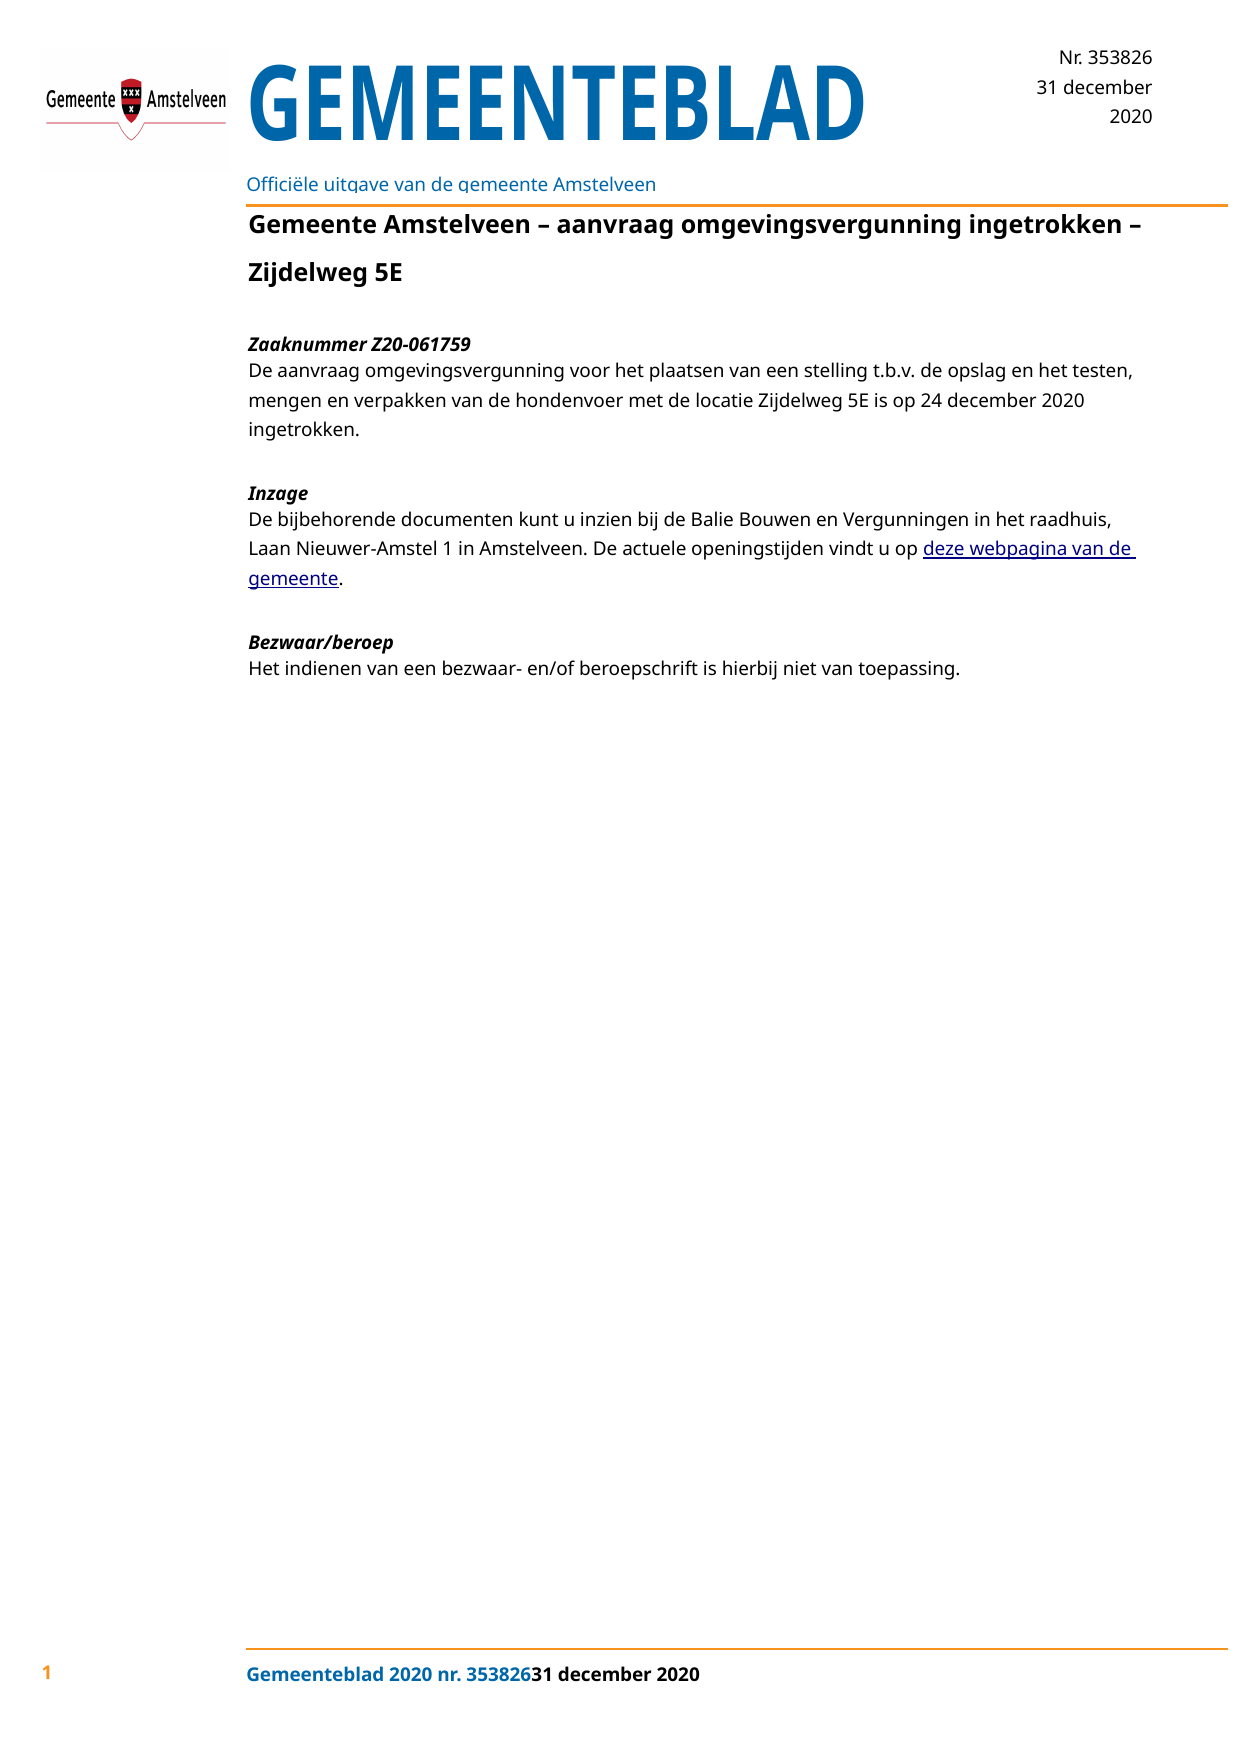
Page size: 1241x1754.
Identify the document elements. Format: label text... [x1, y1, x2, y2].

picture [41, 47, 231, 172]
text Gemeente Amstelveen – aanvraag omgevingsvergunning ingetrokken – Zijdelweg 5E [248, 207, 1152, 288]
text Inzage [248, 480, 1152, 506]
text Zaaknummer Z20-061759 [248, 331, 1152, 357]
text Het indienen van een bezwaar- en/of beroepschrift is hierbij niet van toepassing. [248, 655, 1152, 681]
text De bijbehorende documenten kunt u inzien bij de Balie Bouwen en Vergunningen in het raadhuis, Laan Nieuwer-Amstel 1 in Amstelveen. De actuele openingstijden vindt u op deze webpagina van de gemeente. [248, 506, 1152, 591]
text De aanvraag omgevingsvergunning voor het plaatsen van een stelling t.b.v. de opslag en het testen, mengen en verpakken van de hondenvoer met de locatie Zijdelweg 5E is op 24 december 2020 ingetrokken. [248, 357, 1152, 442]
text Bezwaar/beroep [248, 629, 1152, 655]
